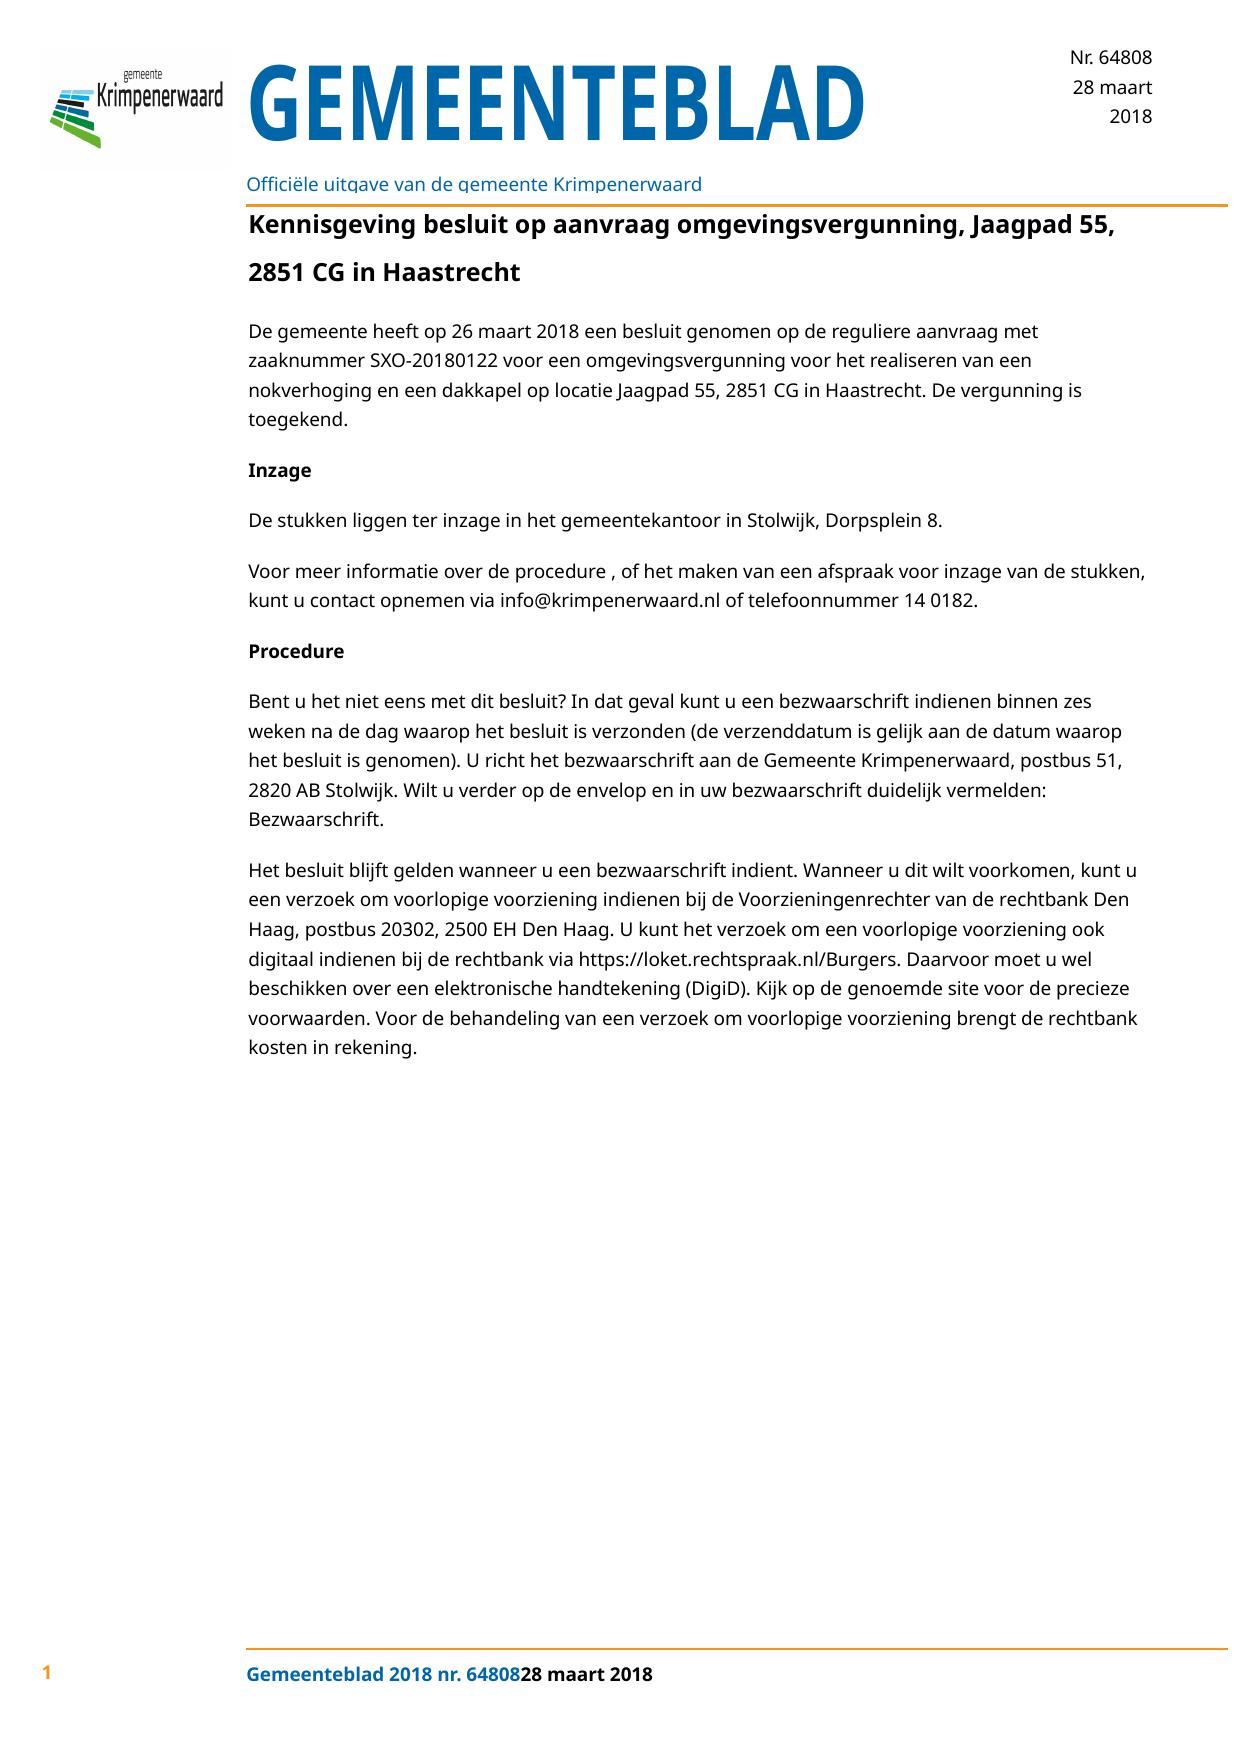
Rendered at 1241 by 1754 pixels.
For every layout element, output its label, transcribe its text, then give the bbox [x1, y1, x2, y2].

text Inzage [248, 457, 1152, 483]
text Bent u het niet eens met dit besluit? In dat geval kunt u een bezwaarschrift indienen binnen zes weken na de dag waarop het besluit is verzonden (de verzenddatum is gelijk aan de datum waarop het besluit is genomen). U richt het bezwaarschrift aan de Gemeente Krimpenerwaard, postbus 51, 2820 AB Stolwijk. Wilt u verder op de envelop en in uw bezwaarschrift duidelijk vermelden: Bezwaarschrift. [248, 688, 1152, 832]
text Het besluit blijft gelden wanneer u een bezwaarschrift indient. Wanneer u dit wilt voorkomen, kunt u een verzoek om voorlopige voorziening indienen bij de Voorzieningenrechter van de rechtbank Den Haag, postbus 20302, 2500 EH Den Haag. U kunt het verzoek om een voorlopige voorziening ook digitaal indienen bij de rechtbank via https://loket.rechtspraak.nl/Burgers. Daarvoor moet u wel beschikken over een elektronische handtekening (DigiD). Kijk op de genoemde site voor de precieze voorwaarden. Voor de behandeling van een verzoek om voorlopige voorziening brengt de rechtbank kosten in rekening. [248, 857, 1152, 1060]
text De gemeente heeft op 26 maart 2018 een besluit genomen op de reguliere aanvraag met zaaknummer SXO-20180122 voor een omgevingsvergunning voor het realiseren van een nokverhoging en een dakkapel op locatie Jaagpad 55, 2851 CG in Haastrecht. De vergunning is toegekend. [248, 318, 1152, 432]
text Voor meer informatie over de procedure , of het maken van een afspraak voor inzage van de stukken, kunt u contact opnemen via info@krimpenerwaard.nl of telefoonnummer 14 0182. [248, 558, 1152, 613]
text Procedure [248, 638, 1152, 664]
text De stukken liggen ter inzage in het gemeentekantoor in Stolwijk, Dorpsplein 8. [248, 507, 1152, 533]
picture [41, 47, 231, 172]
text Kennisgeving besluit op aanvraag omgevingsvergunning, Jaagpad 55, 2851 CG in Haastrecht [248, 207, 1152, 288]
